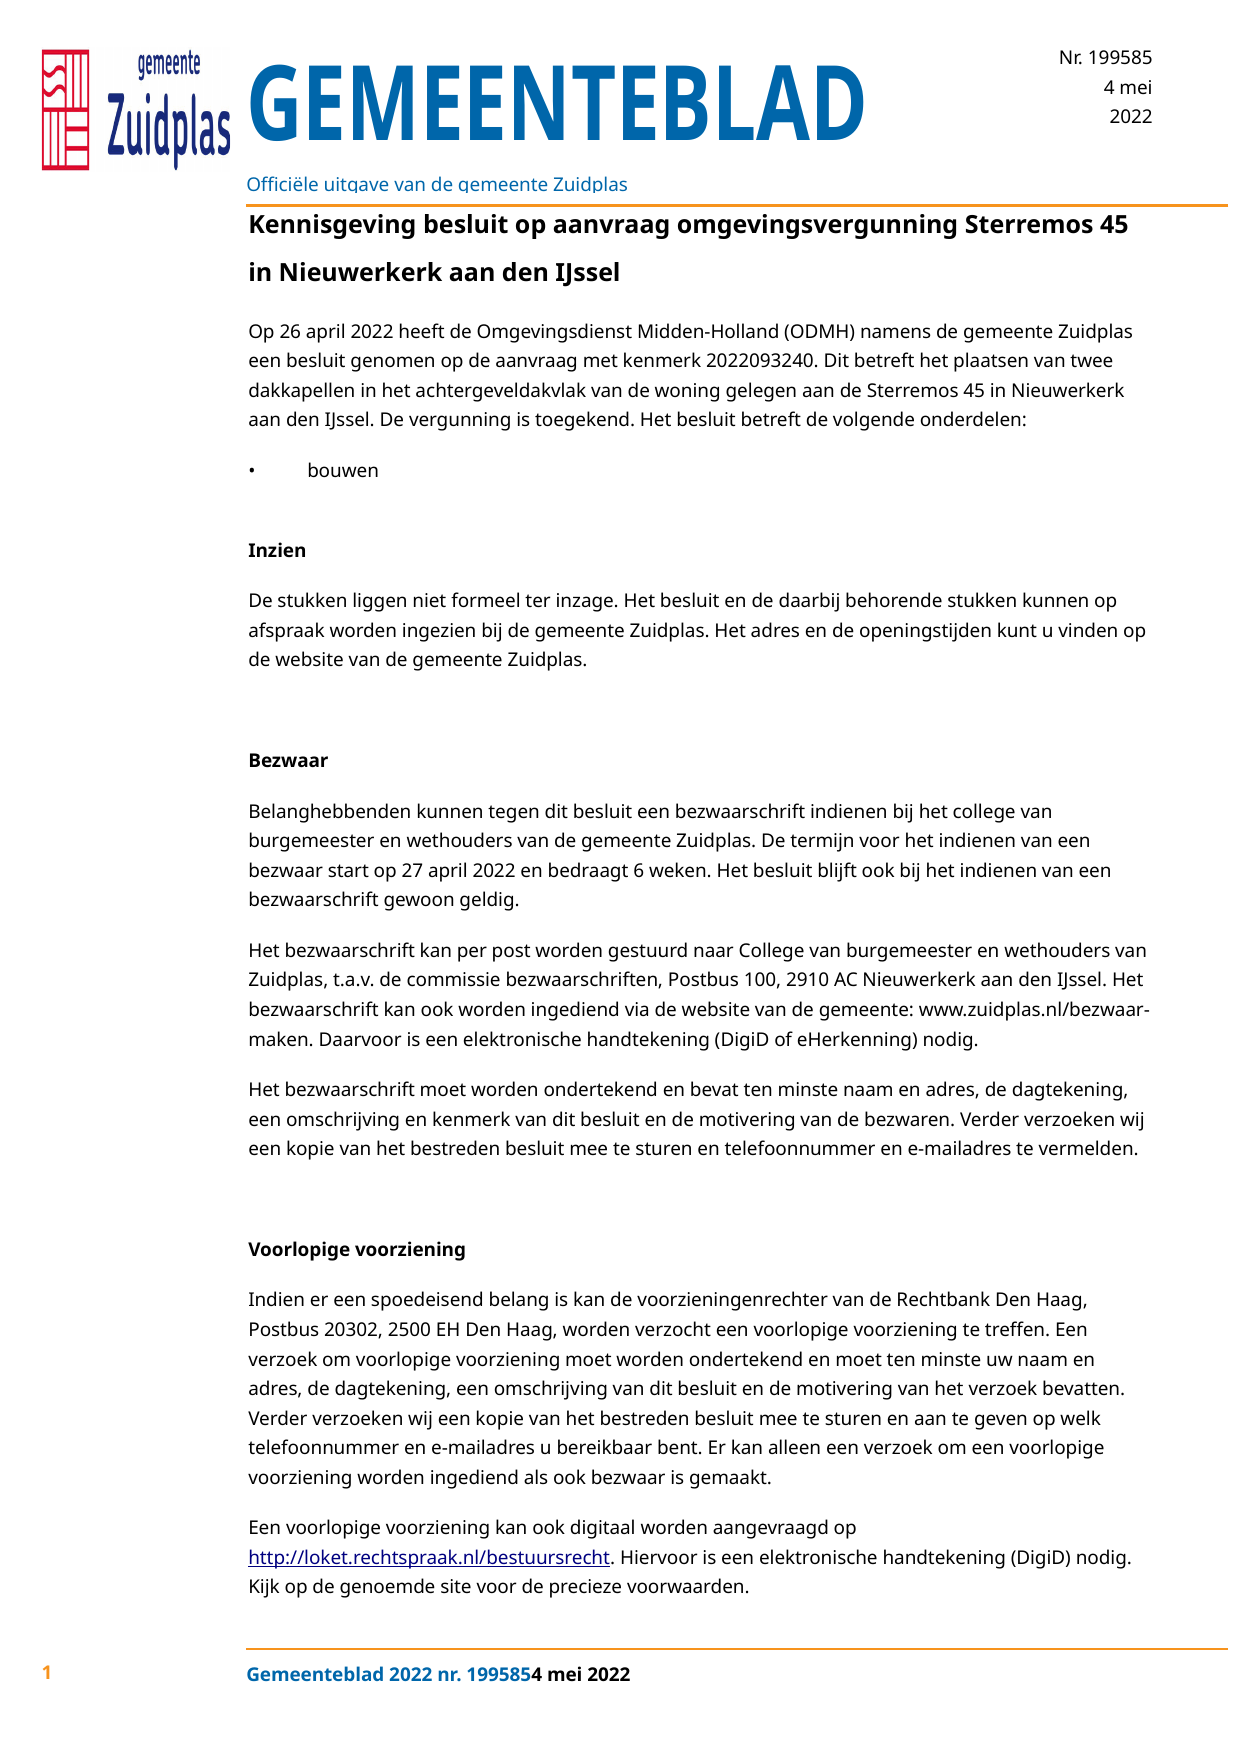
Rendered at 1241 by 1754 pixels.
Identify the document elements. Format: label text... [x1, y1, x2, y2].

text Op 26 april 2022 heeft de Omgevingsdienst Midden-Holland (ODMH) namens de gemeente Zuidplas een besluit genomen op de aanvraag met kenmerk 2022093240. Dit betreft het plaatsen van twee dakkapellen in het achtergeveldakvlak van de woning gelegen aan de Sterremos 45 in Nieuwerkerk aan den IJssel. De vergunning is toegekend. Het besluit betreft de volgende onderdelen: [248, 318, 1152, 432]
list bouwen [248, 457, 1152, 483]
text Inzien [248, 537, 1152, 563]
text Het bezwaarschrift moet worden ondertekend en bevat ten minste naam en adres, de dagtekening, een omschrijving en kenmerk van dit besluit en de motivering van de bezwaren. Verder verzoeken wij een kopie van het bestreden besluit mee te sturen en telefoonnummer en e-mailadres te vermelden. [248, 1076, 1152, 1161]
text Indien er een spoedeisend belang is kan de voorzieningenrechter van de Rechtbank Den Haag, Postbus 20302, 2500 EH Den Haag, worden verzocht een voorlopige voorziening te treffen. Een verzoek om voorlopige voorziening moet worden ondertekend en moet ten minste uw naam en adres, de dagtekening, een omschrijving van dit besluit en de motivering van het verzoek bevatten. Verder verzoeken wij een kopie van het bestreden besluit mee te sturen en aan te geven op welk telefoonnummer en e-mailadres u bereikbaar bent. Er kan alleen een verzoek om een voorlopige voorziening worden ingediend als ook bezwaar is gemaakt. [248, 1287, 1152, 1490]
text Bezwaar [248, 747, 1152, 773]
text Belanghebbenden kunnen tegen dit besluit een bezwaarschrift indienen bij het college van burgemeester en wethouders van de gemeente Zuidplas. De termijn voor het indienen van een bezwaar start op 27 april 2022 en bedraagt 6 weken. Het besluit blijft ook bij het indienen van een bezwaarschrift gewoon geldig. [248, 798, 1152, 912]
text Kennisgeving besluit op aanvraag omgevingsvergunning Sterremos 45 in Nieuwerkerk aan den IJssel [248, 207, 1152, 288]
text Een voorlopige voorziening kan ook digitaal worden aangevraagd op http://loket.rechtspraak.nl/bestuursrecht. Hiervoor is een elektronische handtekening (DigiD) nodig. Kijk op de genoemde site voor de precieze voorwaarden. [248, 1514, 1152, 1599]
text Het bezwaarschrift kan per post worden gestuurd naar College van burgemeester en wethouders van Zuidplas, t.a.v. de commissie bezwaarschriften, Postbus 100, 2910 AC Nieuwerkerk aan den IJssel. Het bezwaarschrift kan ook worden ingediend via de website van de gemeente: www.zuidplas.nl/bezwaar-maken. Daarvoor is een elektronische handtekening (DigiD of eHerkenning) nodig. [248, 937, 1152, 1052]
text Voorlopige voorziening [248, 1236, 1152, 1262]
picture [41, 47, 231, 172]
text De stukken liggen niet formeel ter inzage. Het besluit en de daarbij behorende stukken kunnen op afspraak worden ingezien bij de gemeente Zuidplas. Het adres en de openingstijden kunt u vinden op de website van de gemeente Zuidplas. [248, 587, 1152, 672]
